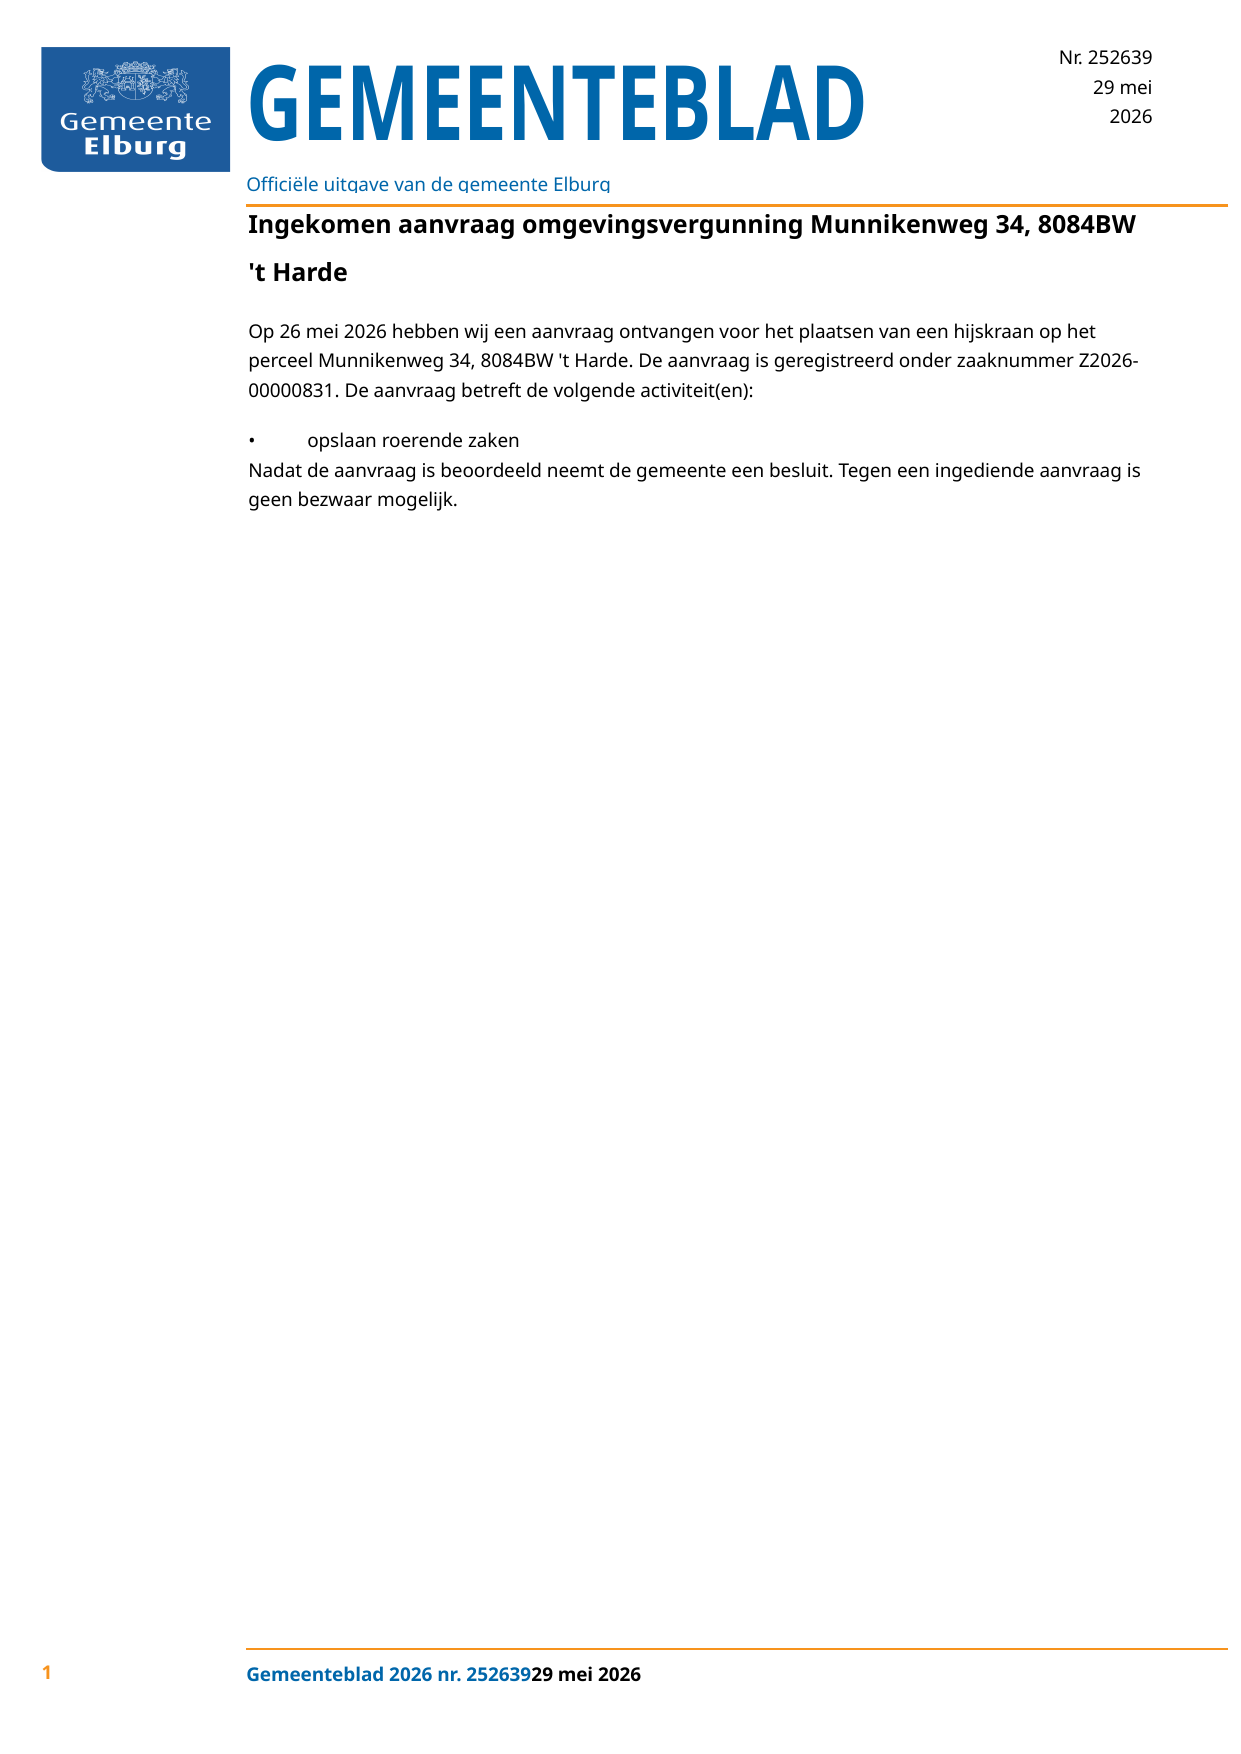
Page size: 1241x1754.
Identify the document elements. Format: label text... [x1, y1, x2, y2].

list opslaan roerende zaken [248, 427, 1152, 453]
text Ingekomen aanvraag omgevingsvergunning Munnikenweg 34, 8084BW 't Harde [248, 207, 1152, 288]
picture [41, 47, 231, 172]
text Nadat de aanvraag is beoordeeld neemt de gemeente een besluit. Tegen een ingediende aanvraag is geen bezwaar mogelijk. [248, 457, 1152, 512]
text Op 26 mei 2026 hebben wij een aanvraag ontvangen voor het plaatsen van een hijskraan op het perceel Munnikenweg 34, 8084BW 't Harde. De aanvraag is geregistreerd onder zaaknummer Z2026-00000831. De aanvraag betreft de volgende activiteit(en): [248, 318, 1152, 403]
